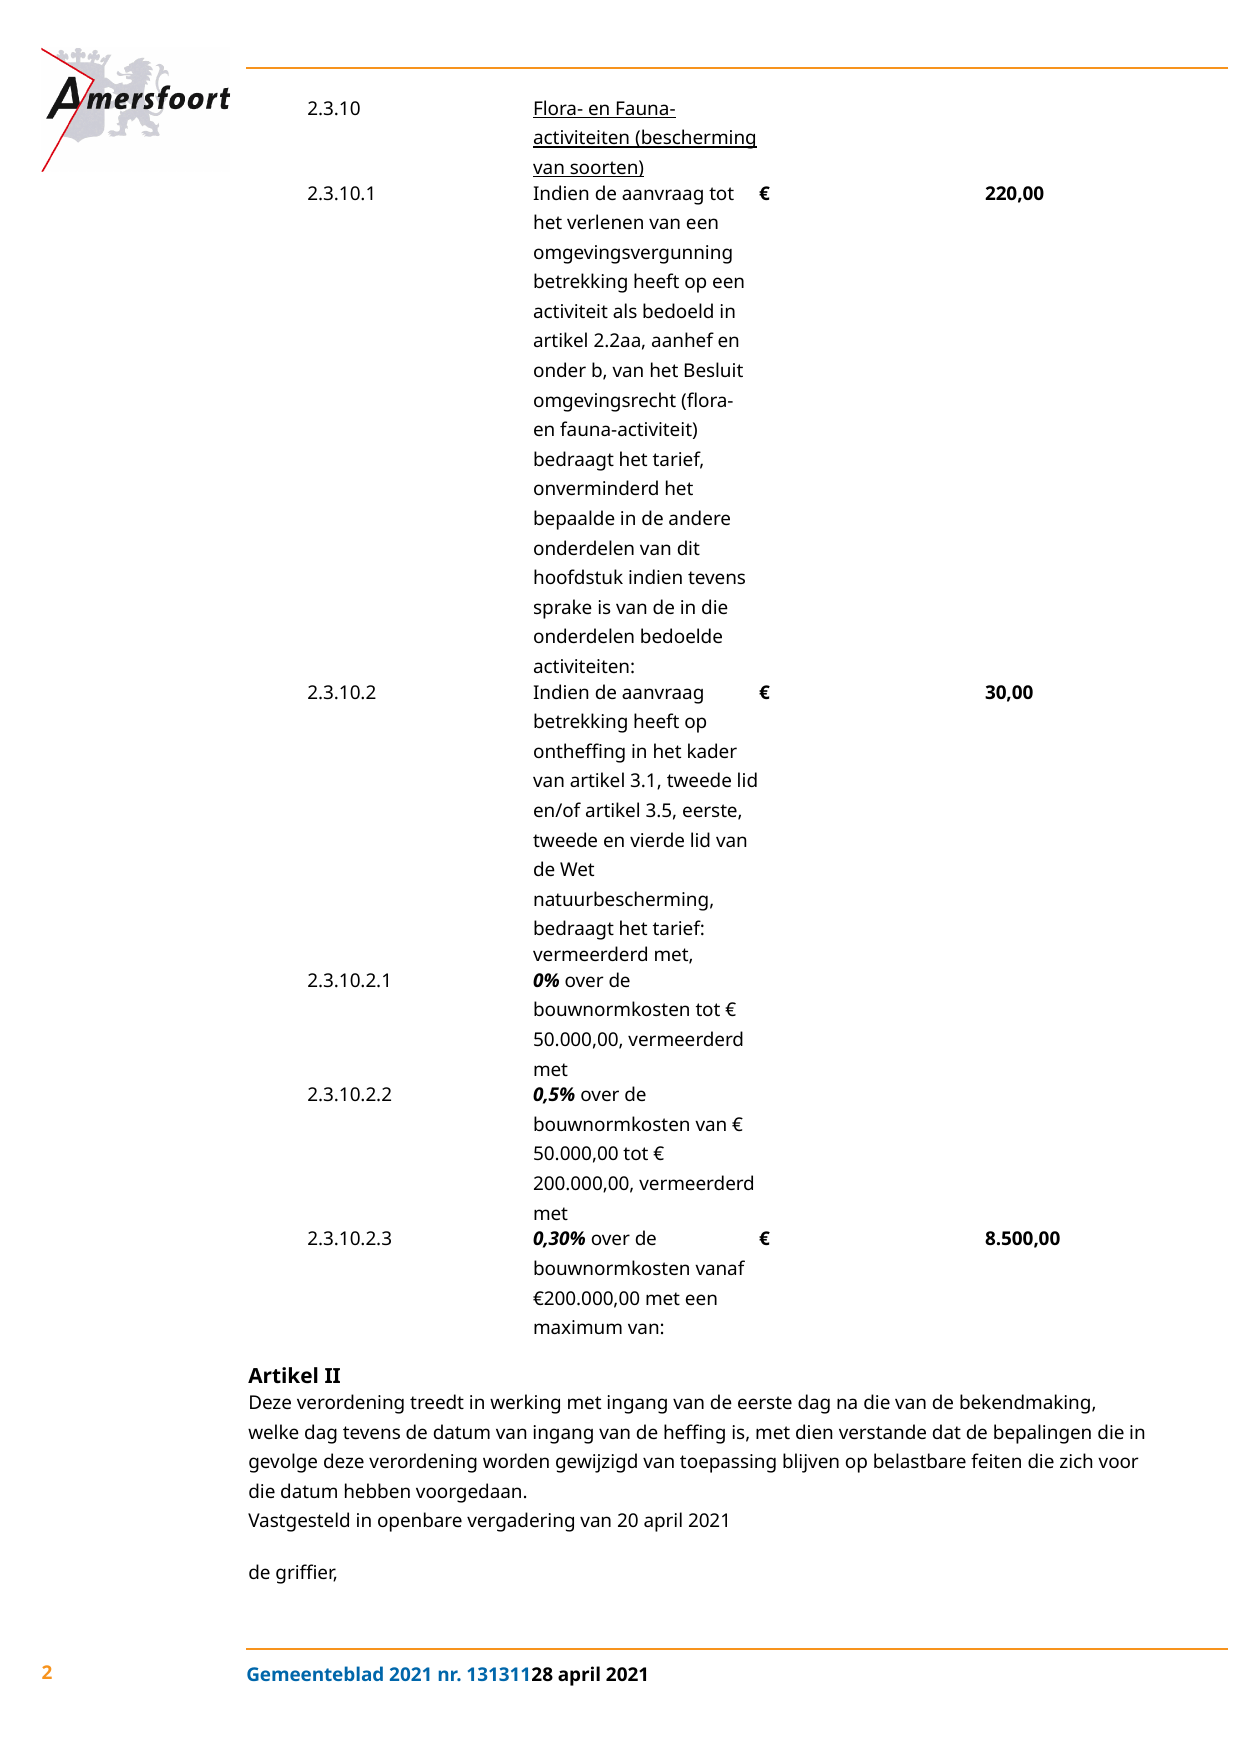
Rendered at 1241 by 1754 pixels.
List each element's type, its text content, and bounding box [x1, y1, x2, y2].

table_header [985, 95, 1211, 180]
table_cell 2.3.10.2.1 [307, 967, 533, 1081]
table_cell [759, 1081, 985, 1226]
table_header [759, 95, 985, 180]
table_header 2.3.10 [307, 95, 533, 180]
table_cell [759, 941, 985, 967]
table_cell [307, 941, 533, 967]
table_cell [985, 1081, 1211, 1226]
table_cell [985, 967, 1211, 1081]
table_cell 2.3.10.2.2 [307, 1081, 533, 1226]
text Artikel II [248, 1361, 1152, 1389]
table_cell 2.3.10.2 [307, 679, 533, 941]
table_header Flora- en Fauna-activiteiten (bescherming van soorten) [533, 95, 759, 180]
table_cell vermeerderd met, [533, 941, 759, 967]
text de griffier, [248, 1559, 1152, 1585]
table_cell 220,00 [985, 180, 1211, 679]
text Deze verordening treedt in werking met ingang van de eerste dag na die van de bekendmaking, welke dag tevens de datum van ingang van de heffing is, met dien verstande dat de bepalingen die in gevolge deze verordening worden gewijzigd van toepassing blijven op belastbare feiten die zich voor die datum hebben voorgedaan. [248, 1389, 1152, 1504]
table_cell € [759, 679, 985, 941]
table_cell [985, 941, 1211, 967]
table_cell 0% over de bouwnormkosten tot € 50.000,00, vermeerderd met [533, 967, 759, 1081]
table_cell [759, 967, 985, 1081]
table_cell 0,30% over de bouwnormkosten vanaf €200.000,00 met een maximum van: [533, 1226, 759, 1340]
table_cell Indien de aanvraag tot het verlenen van een omgevingsvergunning betrekking heeft op een activiteit als bedoeld in artikel 2.2aa, aanhef en onder b, van het Besluit omgevingsrecht (flora- en fauna-activiteit) bedraagt het tarief, onverminderd het bepaalde in de andere onderdelen van dit hoofdstuk indien tevens sprake is van de in die onderdelen bedoelde activiteiten: [533, 180, 759, 679]
table_cell € [759, 180, 985, 679]
table_cell Indien de aanvraag betrekking heeft op ontheffing in het kader van artikel 3.1, tweede lid en/of artikel 3.5, eerste, tweede en vierde lid van de Wet natuurbescherming, bedraagt het tarief: [533, 679, 759, 941]
table_cell 30,00 [985, 679, 1211, 941]
table_cell 2.3.10.1 [307, 180, 533, 679]
table_cell 0,5% over de bouwnormkosten van € 50.000,00 tot € 200.000,00, vermeerderd met [533, 1081, 759, 1226]
picture [41, 47, 231, 172]
table_cell 8.500,00 [985, 1226, 1211, 1340]
table_cell 2.3.10.2.3 [307, 1226, 533, 1340]
text Vastgesteld in openbare vergadering van 20 april 2021 [248, 1508, 1152, 1533]
table_cell € [759, 1226, 985, 1340]
